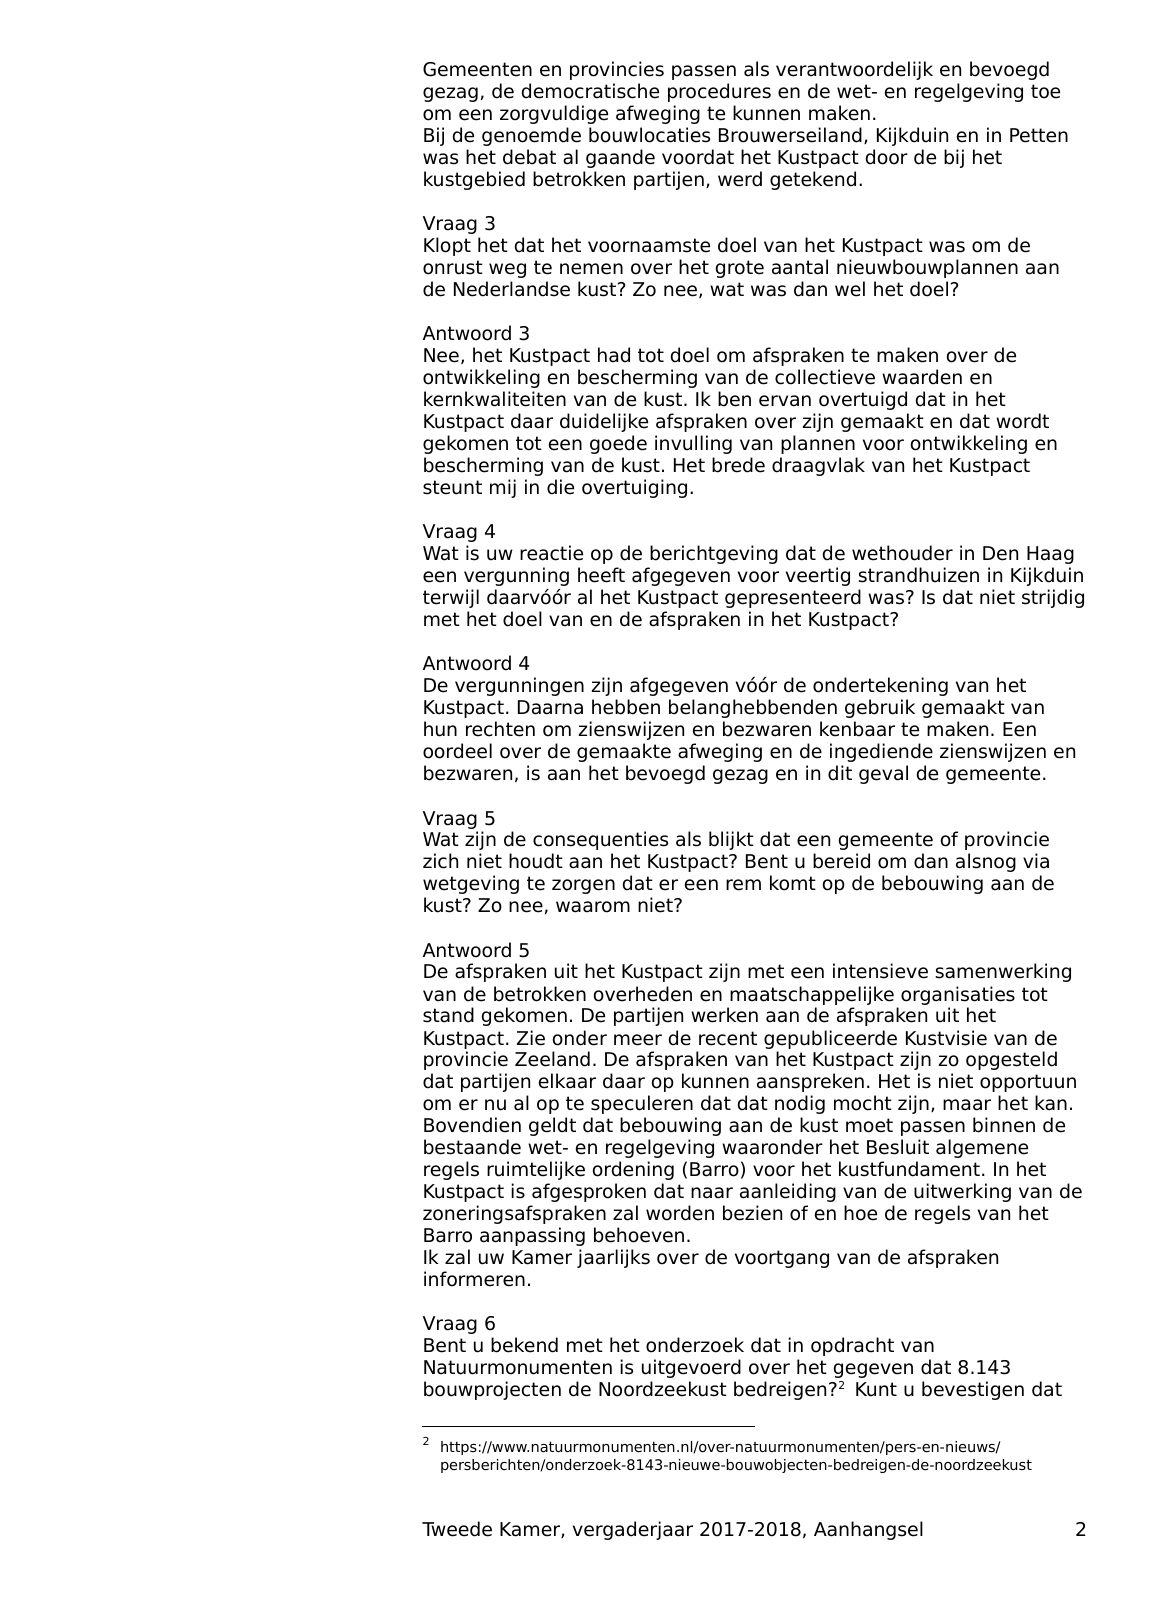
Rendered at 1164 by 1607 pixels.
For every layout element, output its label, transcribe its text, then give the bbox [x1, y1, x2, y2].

text Gemeenten en provincies passen als verantwoordelijk en bevoegd gezag, de democratische procedures en de wet- en regelgeving toe om een zorgvuldige afweging te kunnen maken. [422, 59, 1087, 125]
text Vraag 3 [422, 213, 1087, 235]
text Ik zal uw Kamer jaarlijks over de voortgang van de afspraken informeren. [422, 1247, 1087, 1291]
text Nee, het Kustpact had tot doel om afspraken te maken over de ontwikkeling en bescherming van de collectieve waarden en kernkwaliteiten van de kust. Ik ben ervan overtuigd dat in het Kustpact daar duidelijke afspraken over zijn gemaakt en dat wordt gekomen tot een goede invulling van plannen voor ontwikkeling en bescherming van de kust. Het brede draagvlak van het Kustpact steunt mij in die overtuiging. [422, 345, 1087, 499]
text De afspraken uit het Kustpact zijn met een intensieve samenwerking van de betrokken overheden en maatschappelijke organisaties tot stand gekomen. De partijen werken aan de afspraken uit het Kustpact. Zie onder meer de recent gepubliceerde Kustvisie van de provincie Zeeland. De afspraken van het Kustpact zijn zo opgesteld dat partijen elkaar daar op kunnen aanspreken. Het is niet opportuun om er nu al op te speculeren dat dat nodig mocht zijn, maar het kan. Bovendien geldt dat bebouwing aan de kust moet passen binnen de bestaande wet- en regelgeving waaronder het Besluit algemene regels ruimtelijke ordening (Barro) voor het kustfundament. In het Kustpact is afgesproken dat naar aanleiding van de uitwerking van de zoneringsafspraken zal worden bezien of en hoe de regels van het Barro aanpassing behoeven. [422, 961, 1087, 1247]
text Antwoord 3 [422, 323, 1087, 345]
text Vraag 4 [422, 521, 1087, 543]
text Bij de genoemde bouwlocaties Brouwerseiland, Kijkduin en in Petten was het debat al gaande voordat het Kustpact door de bij het kustgebied betrokken partijen, werd getekend. [422, 125, 1087, 191]
text Antwoord 5 [422, 939, 1087, 961]
text Antwoord 4 [422, 653, 1087, 675]
text Vraag 5 [422, 807, 1087, 829]
text Wat zijn de consequenties als blijkt dat een gemeente of provincie zich niet houdt aan het Kustpact? Bent u bereid om dan alsnog via wetgeving te zorgen dat er een rem komt op de bebouwing aan de kust? Zo nee, waarom niet? [422, 829, 1087, 917]
text Vraag 6 [422, 1313, 1087, 1335]
text https://www.natuurmonumenten.nl/over-natuurmonumenten/pers-en-nieuws/persberichten/onderzoek-8143-nieuwe-bouwobjecten-bedreigen-de-noordzeekust [422, 1435, 1087, 1474]
text Wat is uw reactie op de berichtgeving dat de wethouder in Den Haag een vergunning heeft afgegeven voor veertig strandhuizen in Kijkduin terwijl daarvóór al het Kustpact gepresenteerd was? Is dat niet strijdig met het doel van en de afspraken in het Kustpact? [422, 543, 1087, 631]
text Bent u bekend met het onderzoek dat in opdracht van Natuurmonumenten is uitgevoerd over het gegeven dat 8.143 bouwprojecten de Noordzeekust bedreigen? Kunt u bevestigen dat [422, 1335, 1087, 1401]
text De vergunningen zijn afgegeven vóór de ondertekening van het Kustpact. Daarna hebben belanghebbenden gebruik gemaakt van hun rechten om zienswijzen en bezwaren kenbaar te maken. Een oordeel over de gemaakte afweging en de ingediende zienswijzen en bezwaren, is aan het bevoegd gezag en in dit geval de gemeente. [422, 675, 1087, 785]
text Klopt het dat het voornaamste doel van het Kustpact was om de onrust weg te nemen over het grote aantal nieuwbouwplannen aan de Nederlandse kust? Zo nee, wat was dan wel het doel? [422, 235, 1087, 301]
